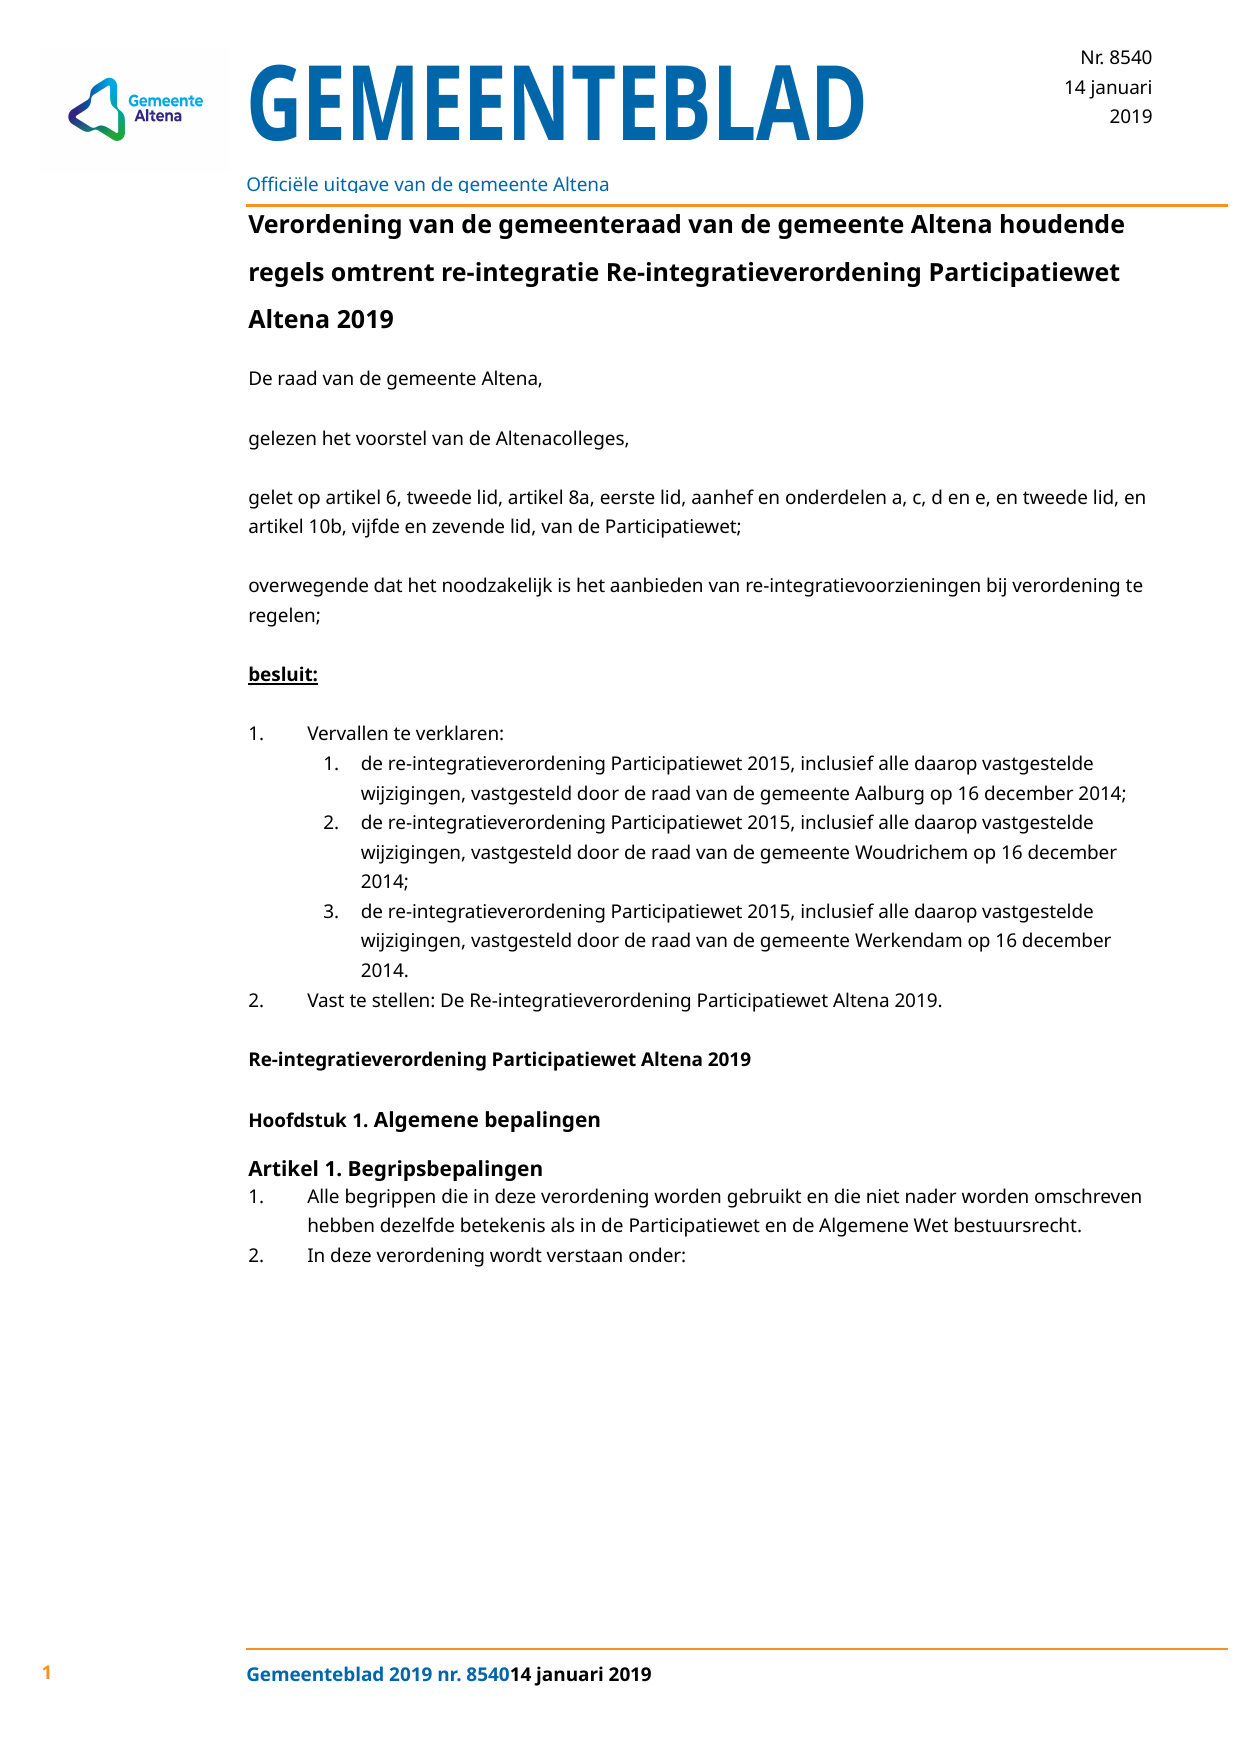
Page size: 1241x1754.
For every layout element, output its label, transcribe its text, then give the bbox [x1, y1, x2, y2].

text Verordening van de gemeenteraad van de gemeente Altena houdende regels omtrent re-integratie Re-integratieverordening Participatiewet Altena 2019 [248, 207, 1152, 336]
text gelezen het voorstel van de Altenacolleges, [248, 425, 1152, 450]
text Artikel 1. Begripsbepalingen [248, 1154, 1152, 1183]
text besluit: [248, 661, 1152, 687]
list Vervallen te verklaren: [248, 721, 1152, 746]
picture [41, 47, 231, 172]
list de re-integratieverordening Participatiewet 2015, inclusief alle daarop vastgestelde wijzigingen, vastgesteld door de raad van de gemeente Woudrichem op 16 december 2014; [323, 809, 1152, 894]
text De raad van de gemeente Altena, [248, 366, 1152, 391]
text Re-integratieverordening Participatiewet Altena 2019 [248, 1046, 1152, 1072]
list Vast te stellen: De Re-integratieverordening Participatiewet Altena 2019. [248, 987, 1152, 1012]
text Hoofdstuk 1. Algemene bepalingen [248, 1105, 1152, 1133]
text overwegende dat het noodzakelijk is het aanbieden van re-integratievoorzieningen bij verordening te regelen; [248, 573, 1152, 628]
list de re-integratieverordening Participatiewet 2015, inclusief alle daarop vastgestelde wijzigingen, vastgesteld door de raad van de gemeente Aalburg op 16 december 2014; [323, 750, 1152, 805]
list de re-integratieverordening Participatiewet 2015, inclusief alle daarop vastgestelde wijzigingen, vastgesteld door de raad van de gemeente Werkendam op 16 december 2014. [323, 898, 1152, 983]
text gelet op artikel 6, tweede lid, artikel 8a, eerste lid, aanhef en onderdelen a, c, d en e, en tweede lid, en artikel 10b, vijfde en zevende lid, van de Participatiewet; [248, 484, 1152, 539]
list In deze verordening wordt verstaan onder: [248, 1242, 1152, 1268]
list Alle begrippen die in deze verordening worden gebruikt en die niet nader worden omschreven hebben dezelfde betekenis als in de Participatiewet en de Algemene Wet bestuursrecht. [248, 1183, 1152, 1238]
